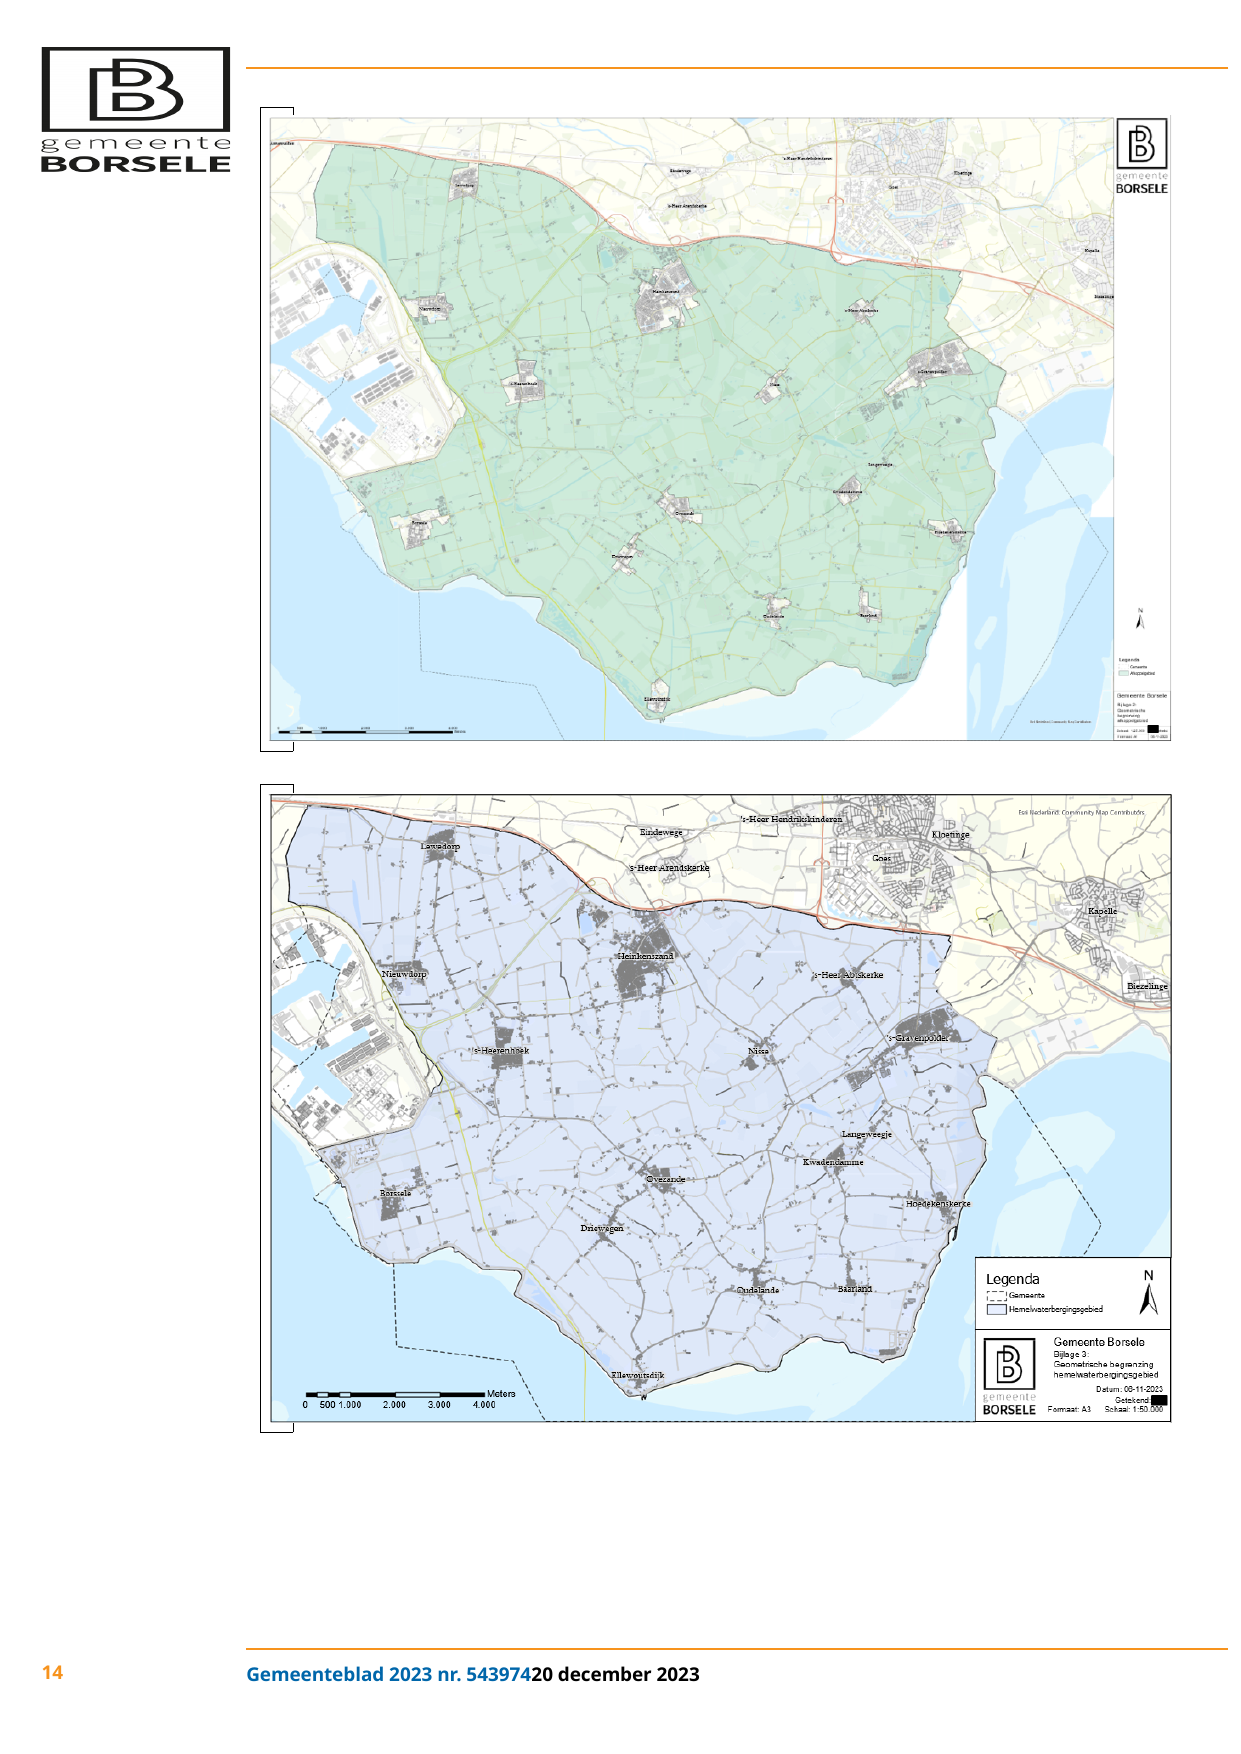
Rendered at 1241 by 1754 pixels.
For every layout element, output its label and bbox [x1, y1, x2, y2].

picture [41, 47, 231, 172]
picture [268, 115, 1173, 742]
picture [268, 793, 1173, 1423]
